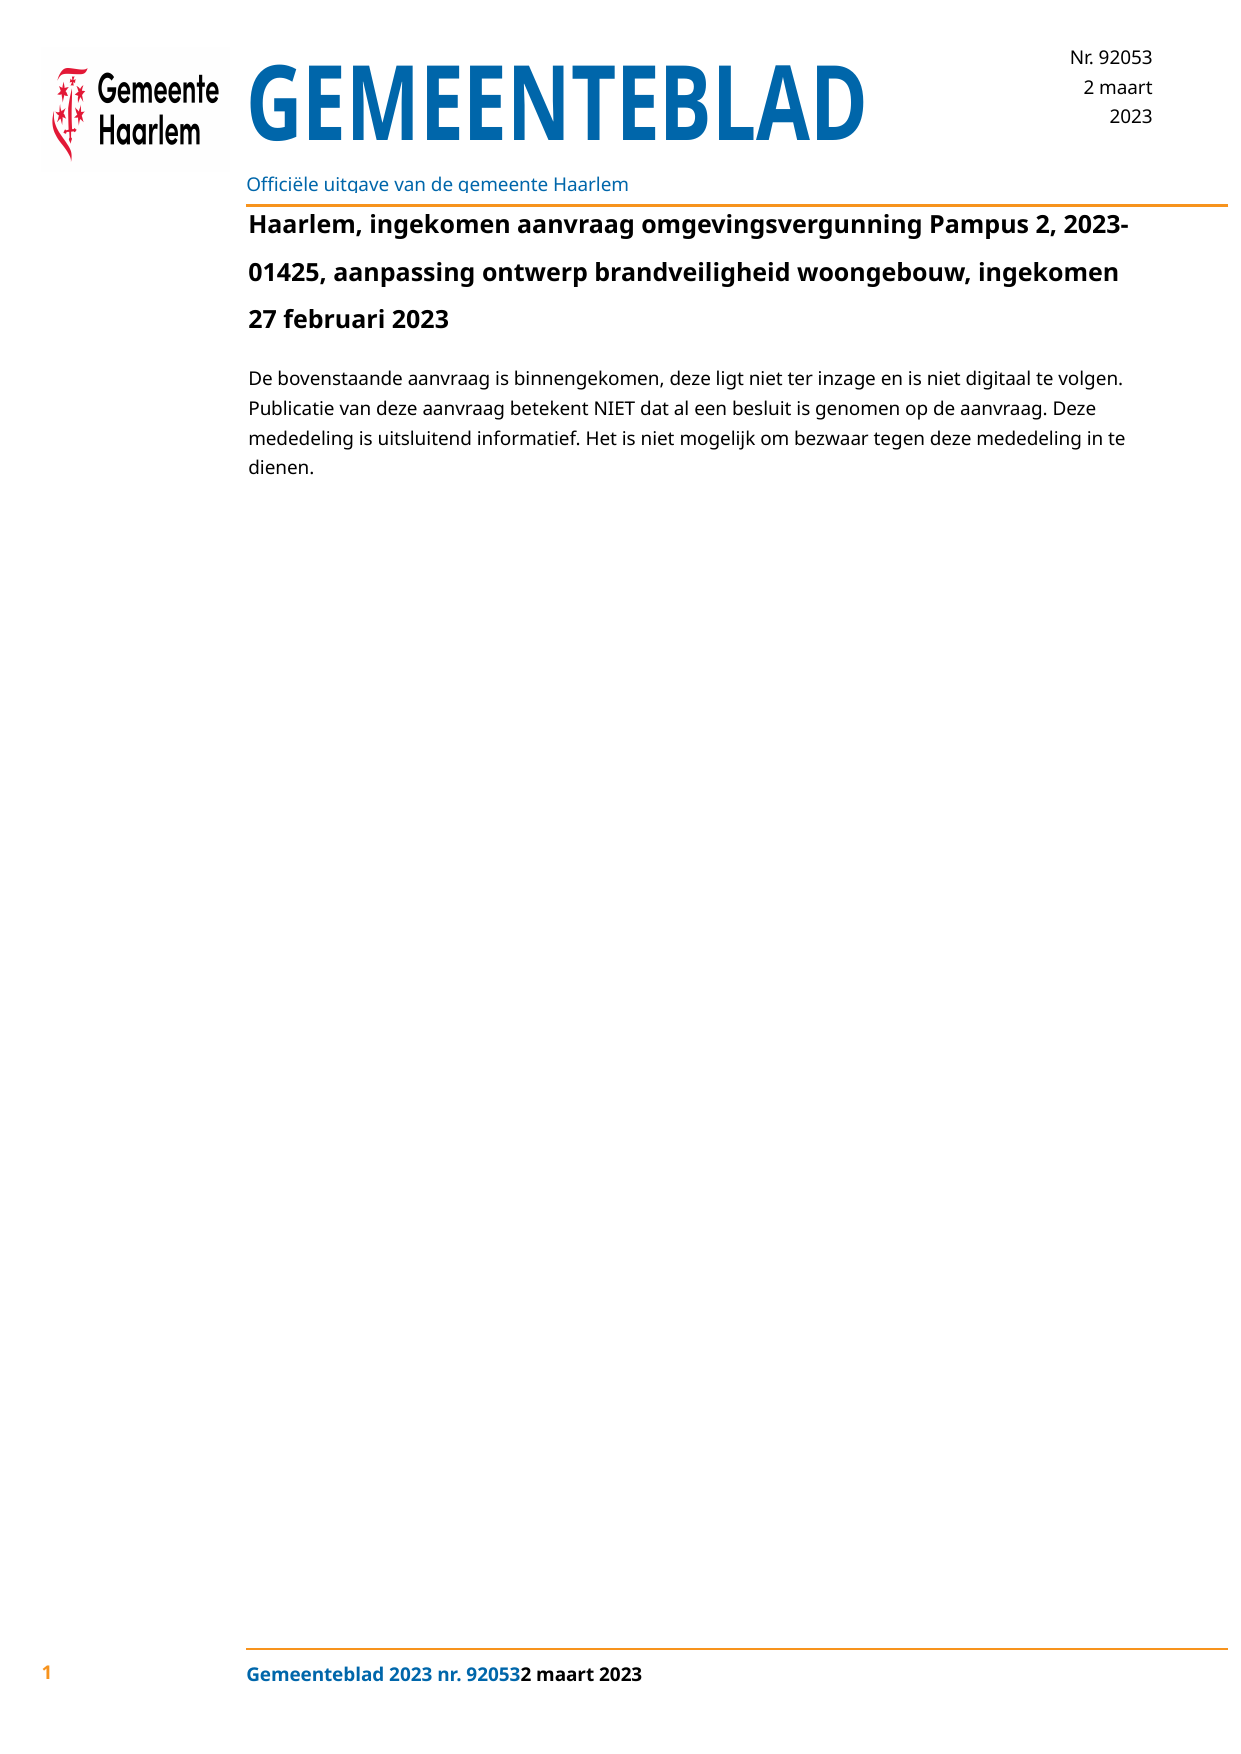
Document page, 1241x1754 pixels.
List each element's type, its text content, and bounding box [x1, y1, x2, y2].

picture [41, 47, 231, 172]
text Haarlem, ingekomen aanvraag omgevingsvergunning Pampus 2, 2023-01425, aanpassing ontwerp brandveiligheid woongebouw, ingekomen 27 februari 2023 [248, 207, 1152, 336]
text De bovenstaande aanvraag is binnengekomen, deze ligt niet ter inzage en is niet digitaal te volgen. Publicatie van deze aanvraag betekent NIET dat al een besluit is genomen op de aanvraag. Deze mededeling is uitsluitend informatief. Het is niet mogelijk om bezwaar tegen deze mededeling in te dienen. [248, 366, 1152, 480]
